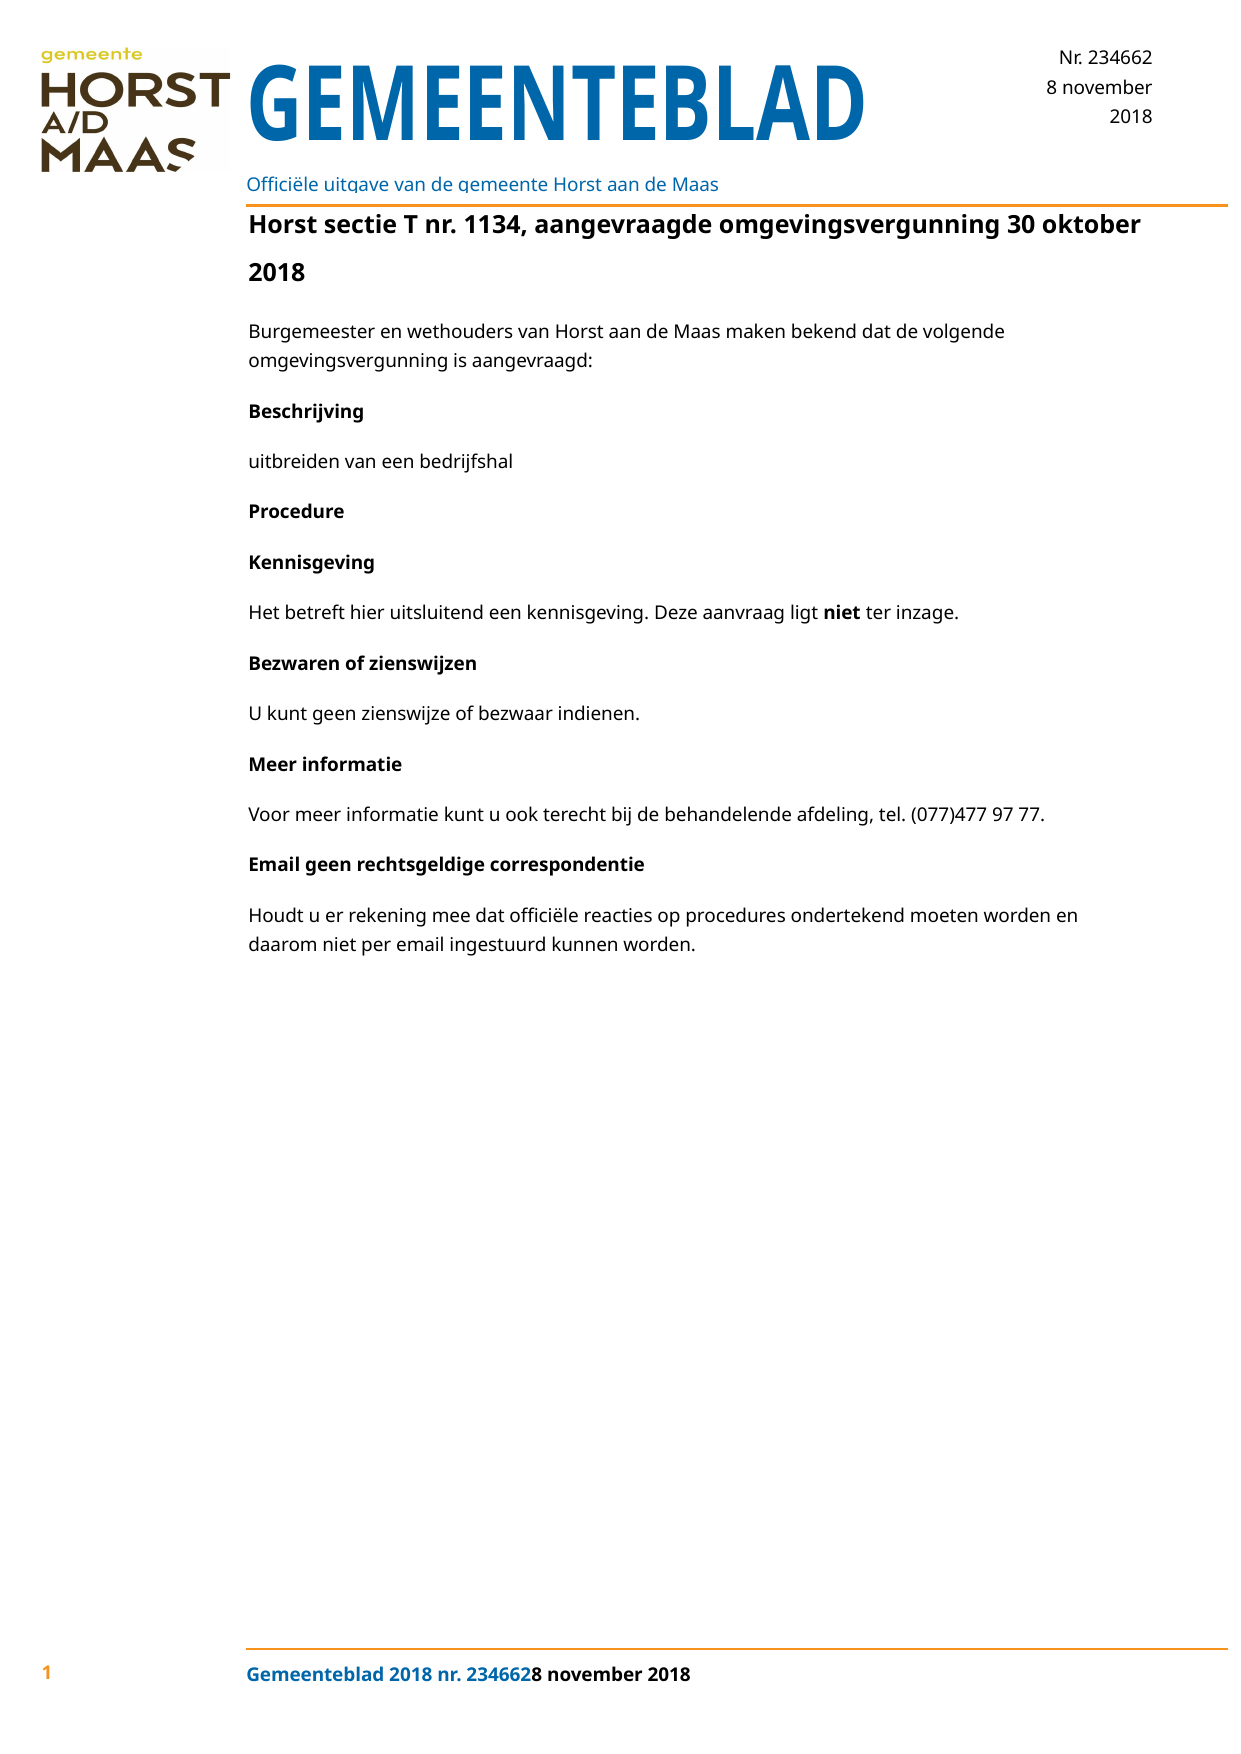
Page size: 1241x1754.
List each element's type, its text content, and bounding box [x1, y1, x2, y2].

text Beschrijving [248, 398, 1152, 424]
text Voor meer informatie kunt u ook terecht bij de behandelende afdeling, tel. (077)477 97 77. [248, 801, 1152, 827]
text U kunt geen zienswijze of bezwaar indienen. [248, 700, 1152, 726]
text Burgemeester en wethouders van Horst aan de Maas maken bekend dat de volgende omgevingsvergunning is aangevraagd: [248, 318, 1152, 373]
text Horst sectie T nr. 1134, aangevraagde omgevingsvergunning 30 oktober 2018 [248, 207, 1152, 288]
text Het betreft hier uitsluitend een kennisgeving. Deze aanvraag ligt niet ter inzage. [248, 599, 1152, 625]
text Procedure [248, 499, 1152, 524]
text Email geen rechtsgeldige correspondentie [248, 852, 1152, 877]
text uitbreiden van een bedrijfshal [248, 448, 1152, 474]
text Kennisgeving [248, 549, 1152, 575]
text Bezwaren of zienswijzen [248, 650, 1152, 676]
text Meer informatie [248, 751, 1152, 777]
picture [41, 47, 231, 172]
text Houdt u er rekening mee dat officiële reacties op procedures ondertekend moeten worden en daarom niet per email ingestuurd kunnen worden. [248, 902, 1152, 957]
